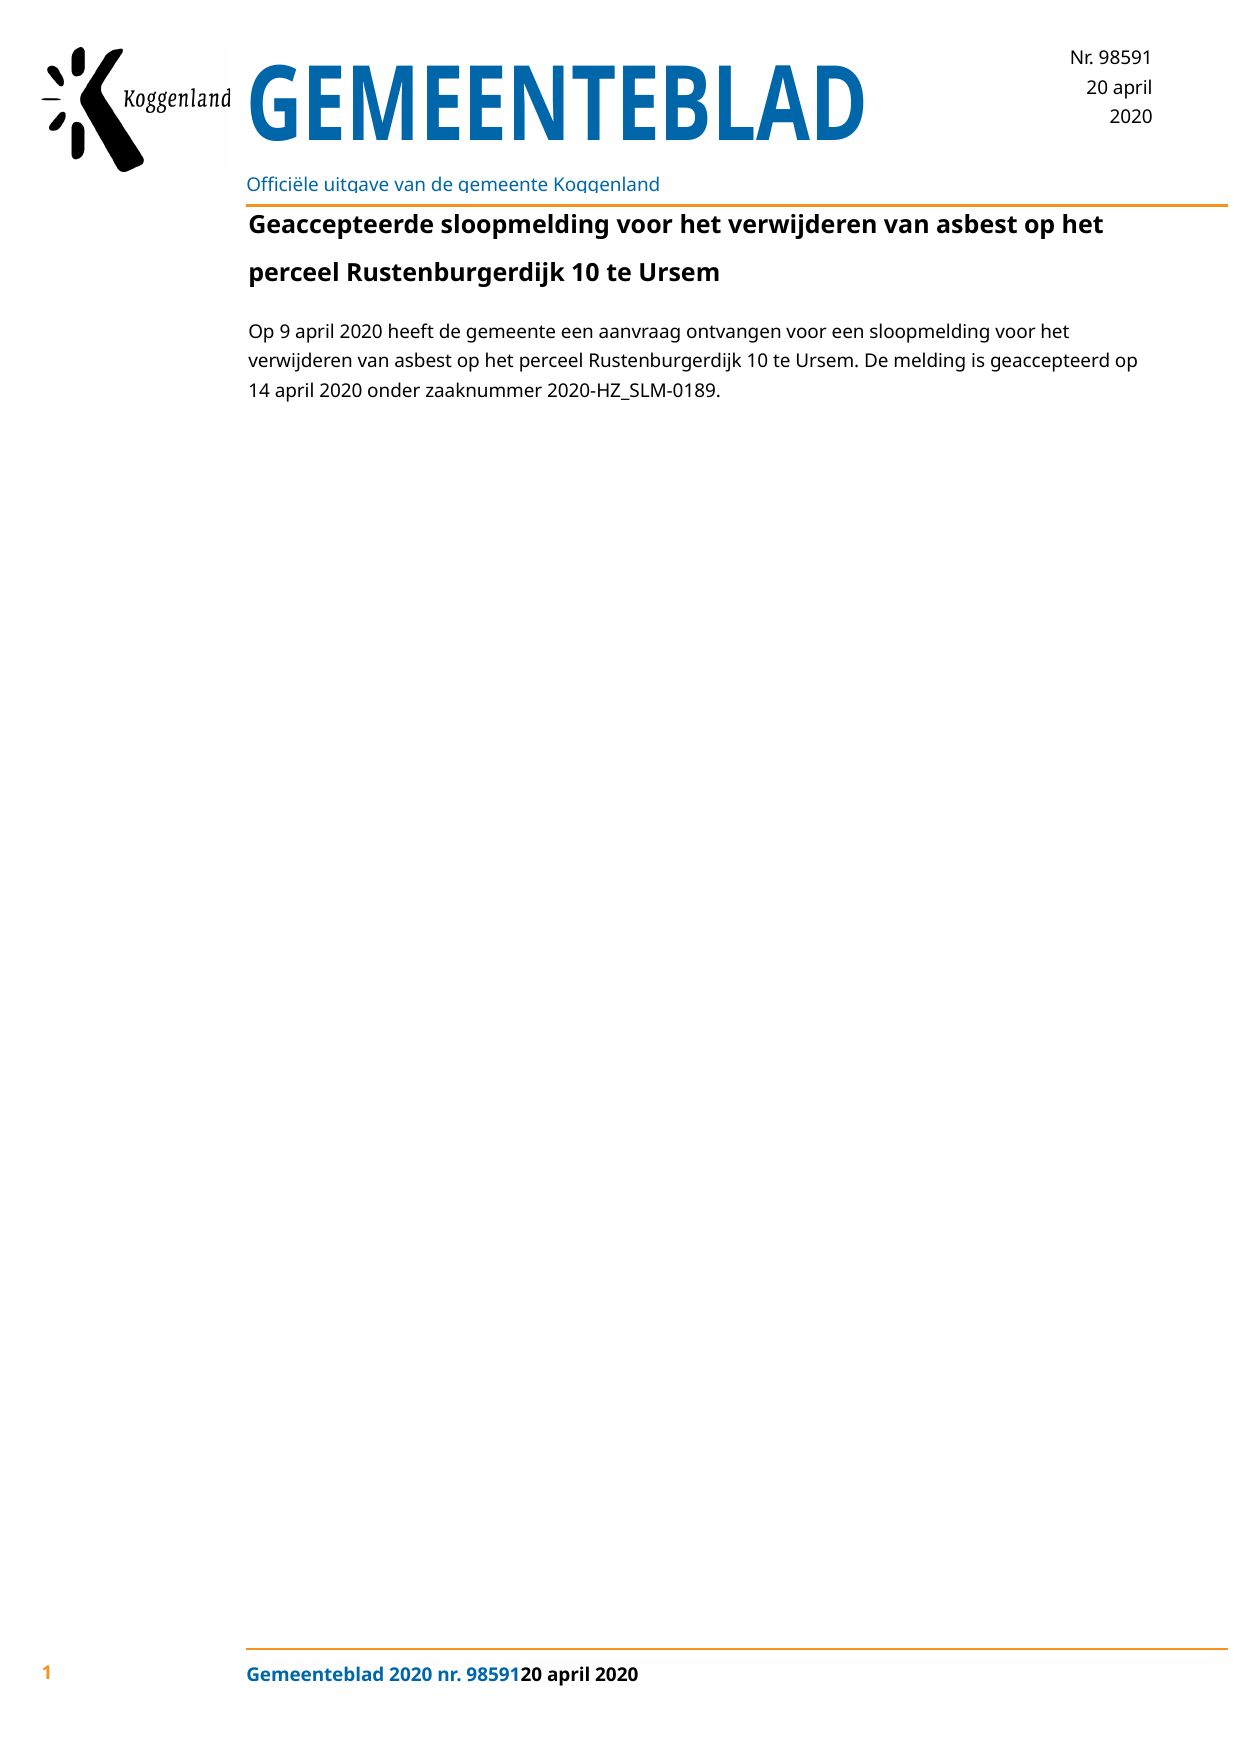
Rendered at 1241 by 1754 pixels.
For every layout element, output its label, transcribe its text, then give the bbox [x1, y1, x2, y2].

picture [41, 47, 231, 172]
text Geaccepteerde sloopmelding voor het verwijderen van asbest op het perceel Rustenburgerdijk 10 te Ursem [248, 207, 1152, 288]
text Op 9 april 2020 heeft de gemeente een aanvraag ontvangen voor een sloopmelding voor het verwijderen van asbest op het perceel Rustenburgerdijk 10 te Ursem. De melding is geaccepteerd op 14 april 2020 onder zaaknummer 2020-HZ_SLM-0189. [248, 318, 1152, 403]
